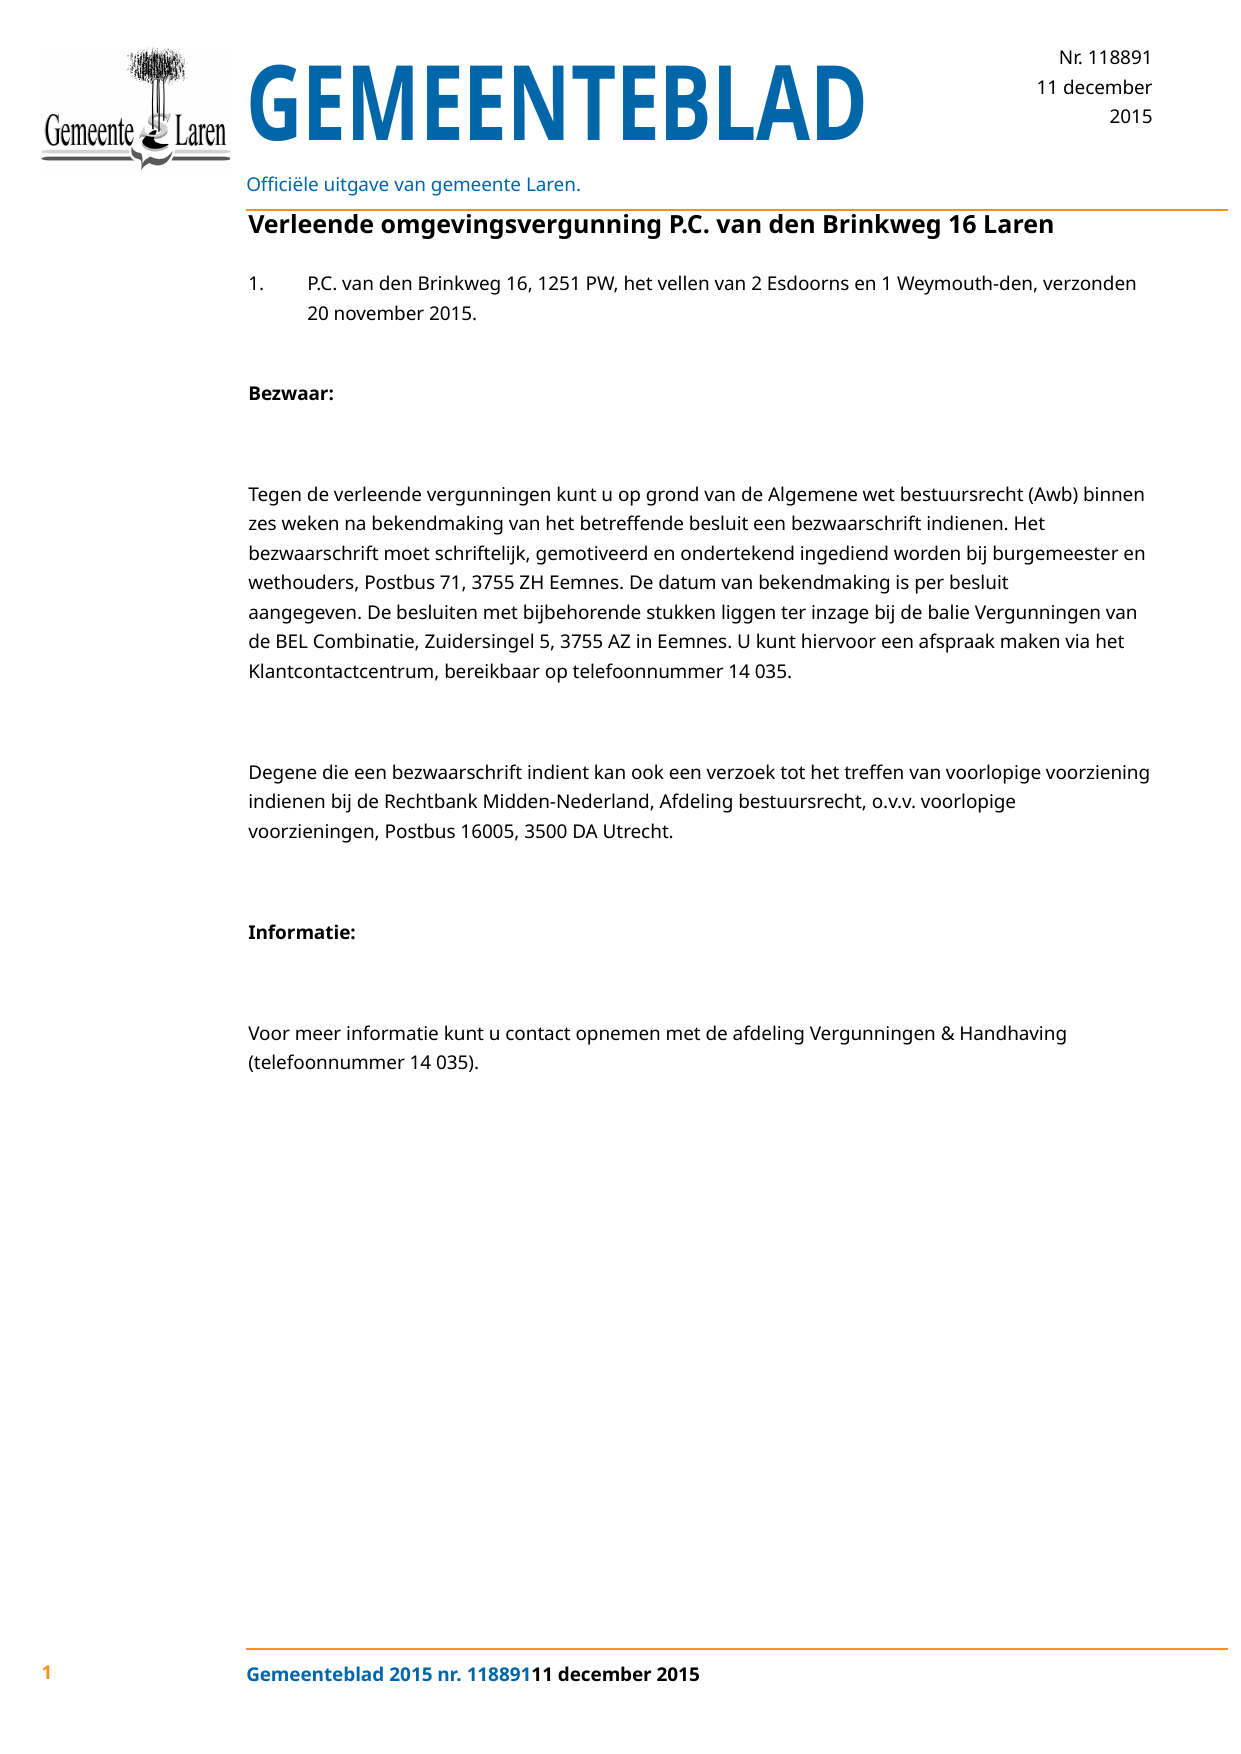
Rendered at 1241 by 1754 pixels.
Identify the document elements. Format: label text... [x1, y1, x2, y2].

text Informatie: [248, 919, 1152, 945]
text Voor meer informatie kunt u contact opnemen met de afdeling Vergunningen & Handhaving (telefoonnummer 14 035). [248, 1020, 1152, 1075]
list P.C. van den Brinkweg 16, 1251 PW, het vellen van 2 Esdoorns en 1 Weymouth-den, verzonden 20 november 2015. [248, 270, 1152, 326]
text Tegen de verleende vergunningen kunt u op grond van de Algemene wet bestuursrecht (Awb) binnen zes weken na bekendmaking van het betreffende besluit een bezwaarschrift indienen. Het bezwaarschrift moet schriftelijk, gemotiveerd en ondertekend ingediend worden bij burgemeester en wethouders, Postbus 71, 3755 ZH Eemnes. De datum van bekendmaking is per besluit aangegeven. De besluiten met bijbehorende stukken liggen ter inzage bij de balie Vergunningen van de BEL Combinatie, Zuidersingel 5, 3755 AZ in Eemnes. U kunt hiervoor een afspraak maken via het Klantcontactcentrum, bereikbaar op telefoonnummer 14 035. [248, 481, 1152, 684]
text Degene die een bezwaarschrift indient kan ook een verzoek tot het treffen van voorlopige voorziening indienen bij de Rechtbank Midden-Nederland, Afdeling bestuursrecht, o.v.v. voorlopige voorzieningen, Postbus 16005, 3500 DA Utrecht. [248, 759, 1152, 844]
text Verleende omgevingsvergunning P.C. van den Brinkweg 16 Laren [248, 211, 1152, 241]
picture [41, 47, 231, 172]
text Bezwaar: [248, 380, 1152, 406]
